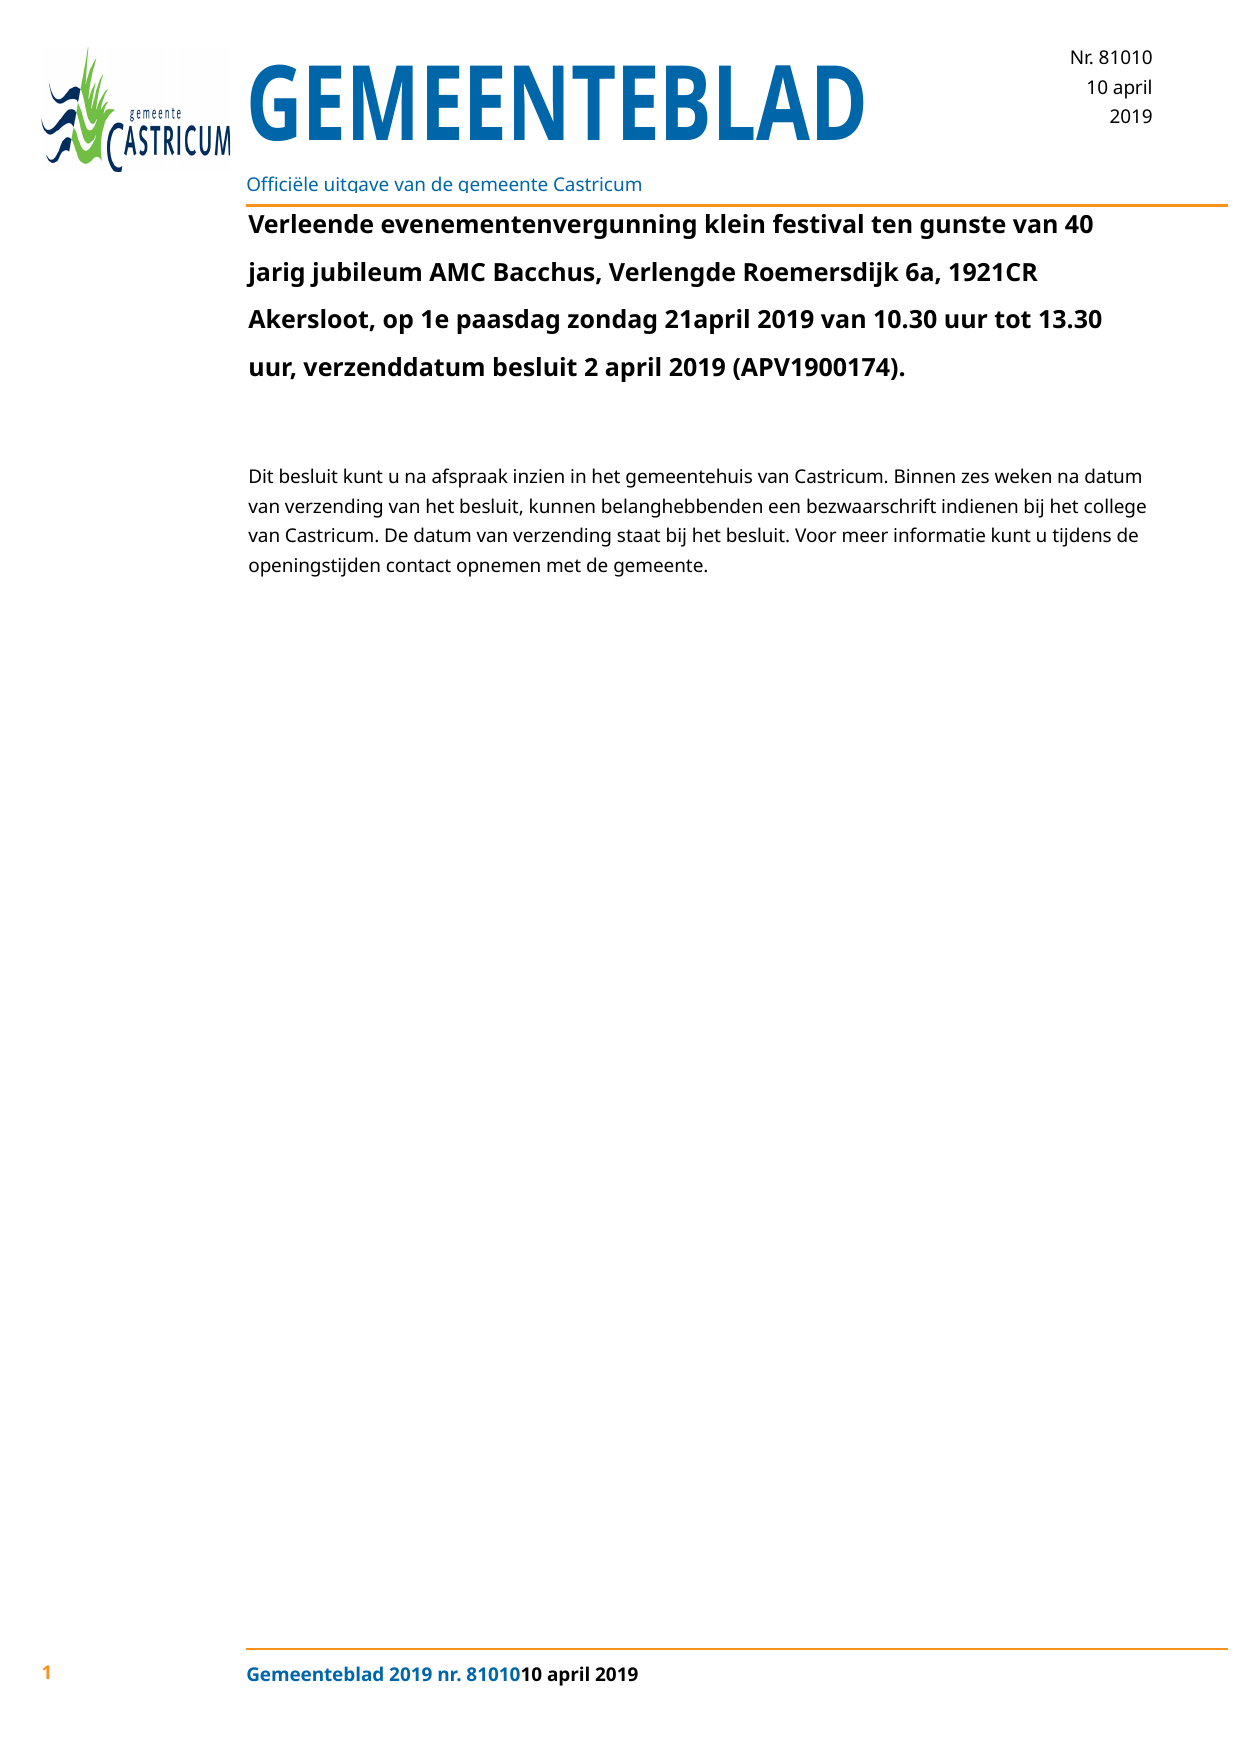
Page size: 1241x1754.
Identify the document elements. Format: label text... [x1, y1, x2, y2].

text Dit besluit kunt u na afspraak inzien in het gemeentehuis van Castricum. Binnen zes weken na datum van verzending van het besluit, kunnen belanghebbenden een bezwaarschrift indienen bij het college van Castricum. De datum van verzending staat bij het besluit. Voor meer informatie kunt u tijdens de openingstijden contact opnemen met de gemeente. [248, 463, 1152, 578]
picture [41, 47, 231, 172]
text Verleende evenementenvergunning klein festival ten gunste van 40 jarig jubileum AMC Bacchus, Verlengde Roemersdijk 6a, 1921CR Akersloot, op 1e paasdag zondag 21april 2019 van 10.30 uur tot 13.30 uur, verzenddatum besluit 2 april 2019 (APV1900174). [248, 207, 1152, 384]
